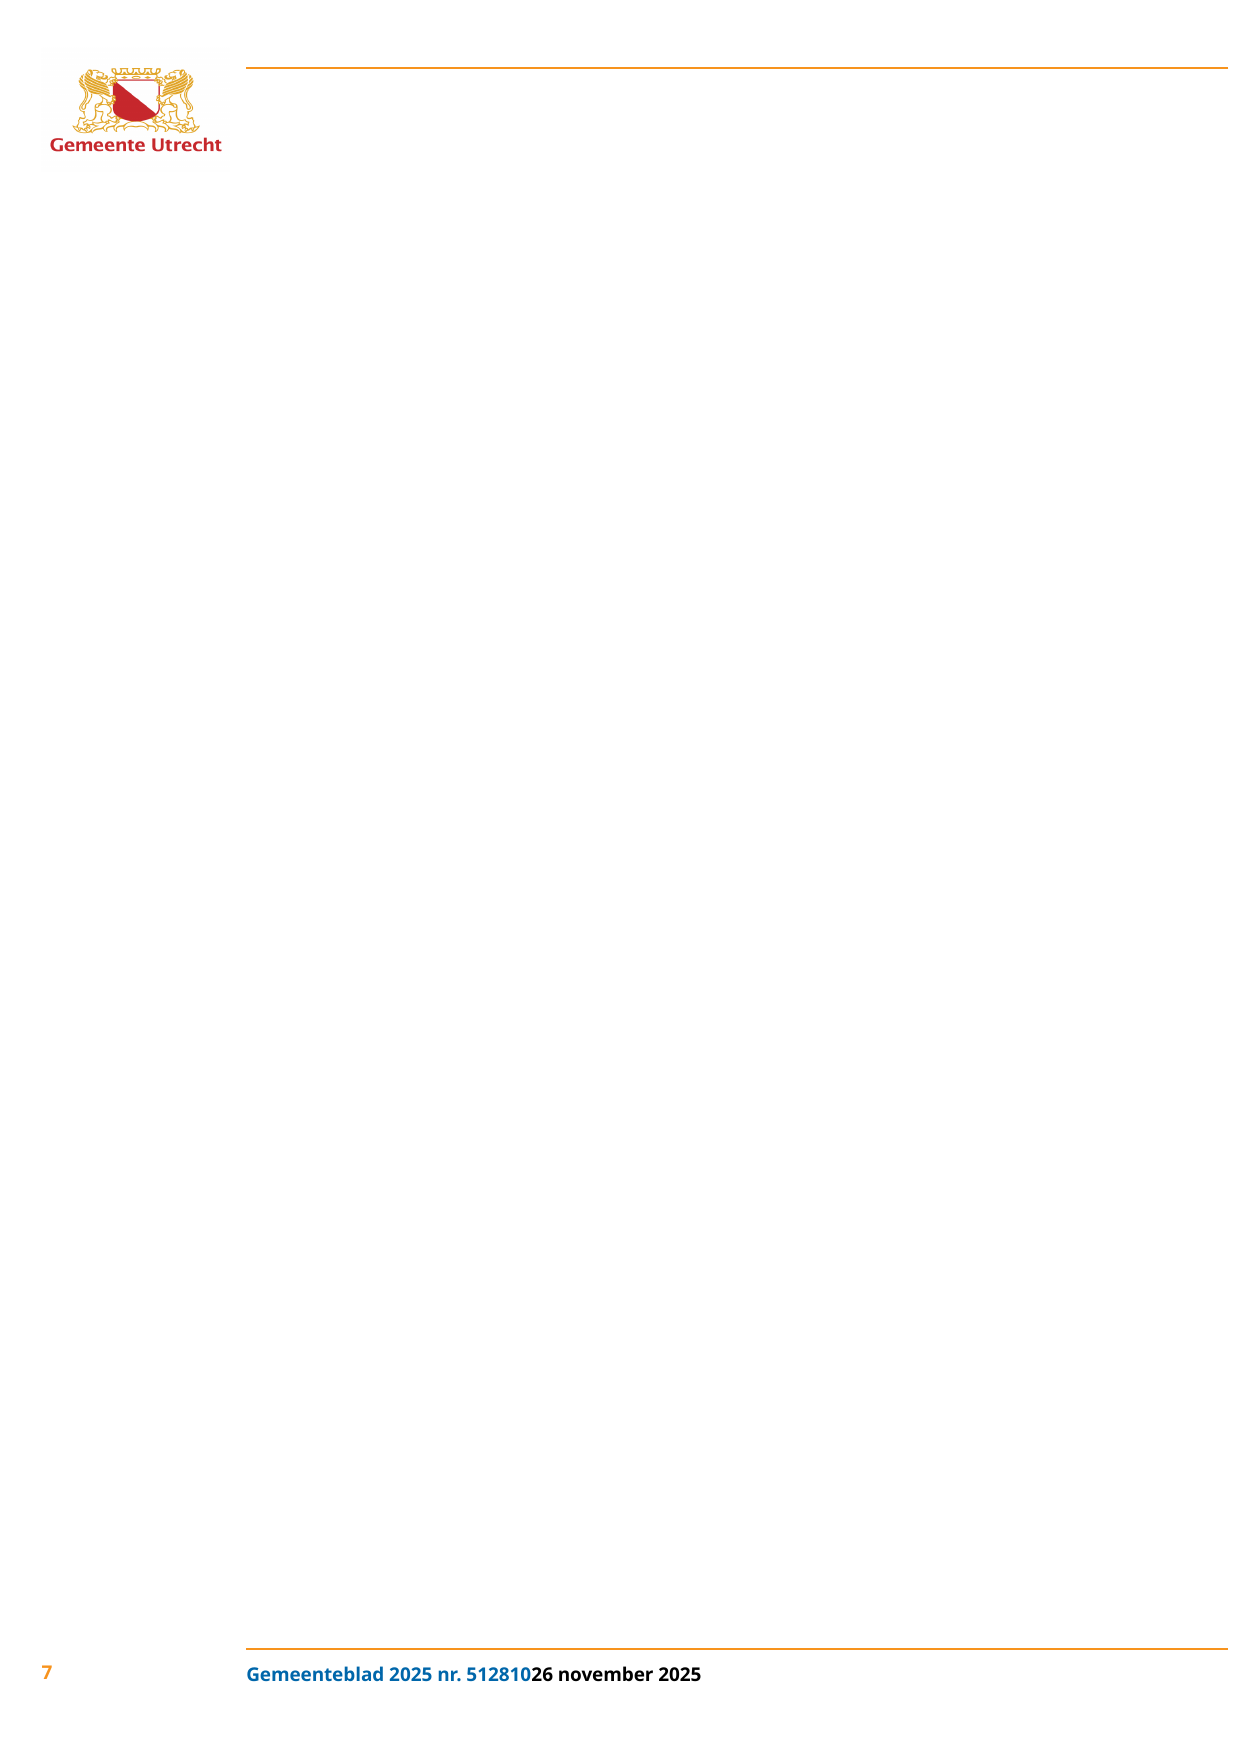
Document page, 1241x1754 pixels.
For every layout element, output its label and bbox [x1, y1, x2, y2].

picture [41, 47, 231, 172]
